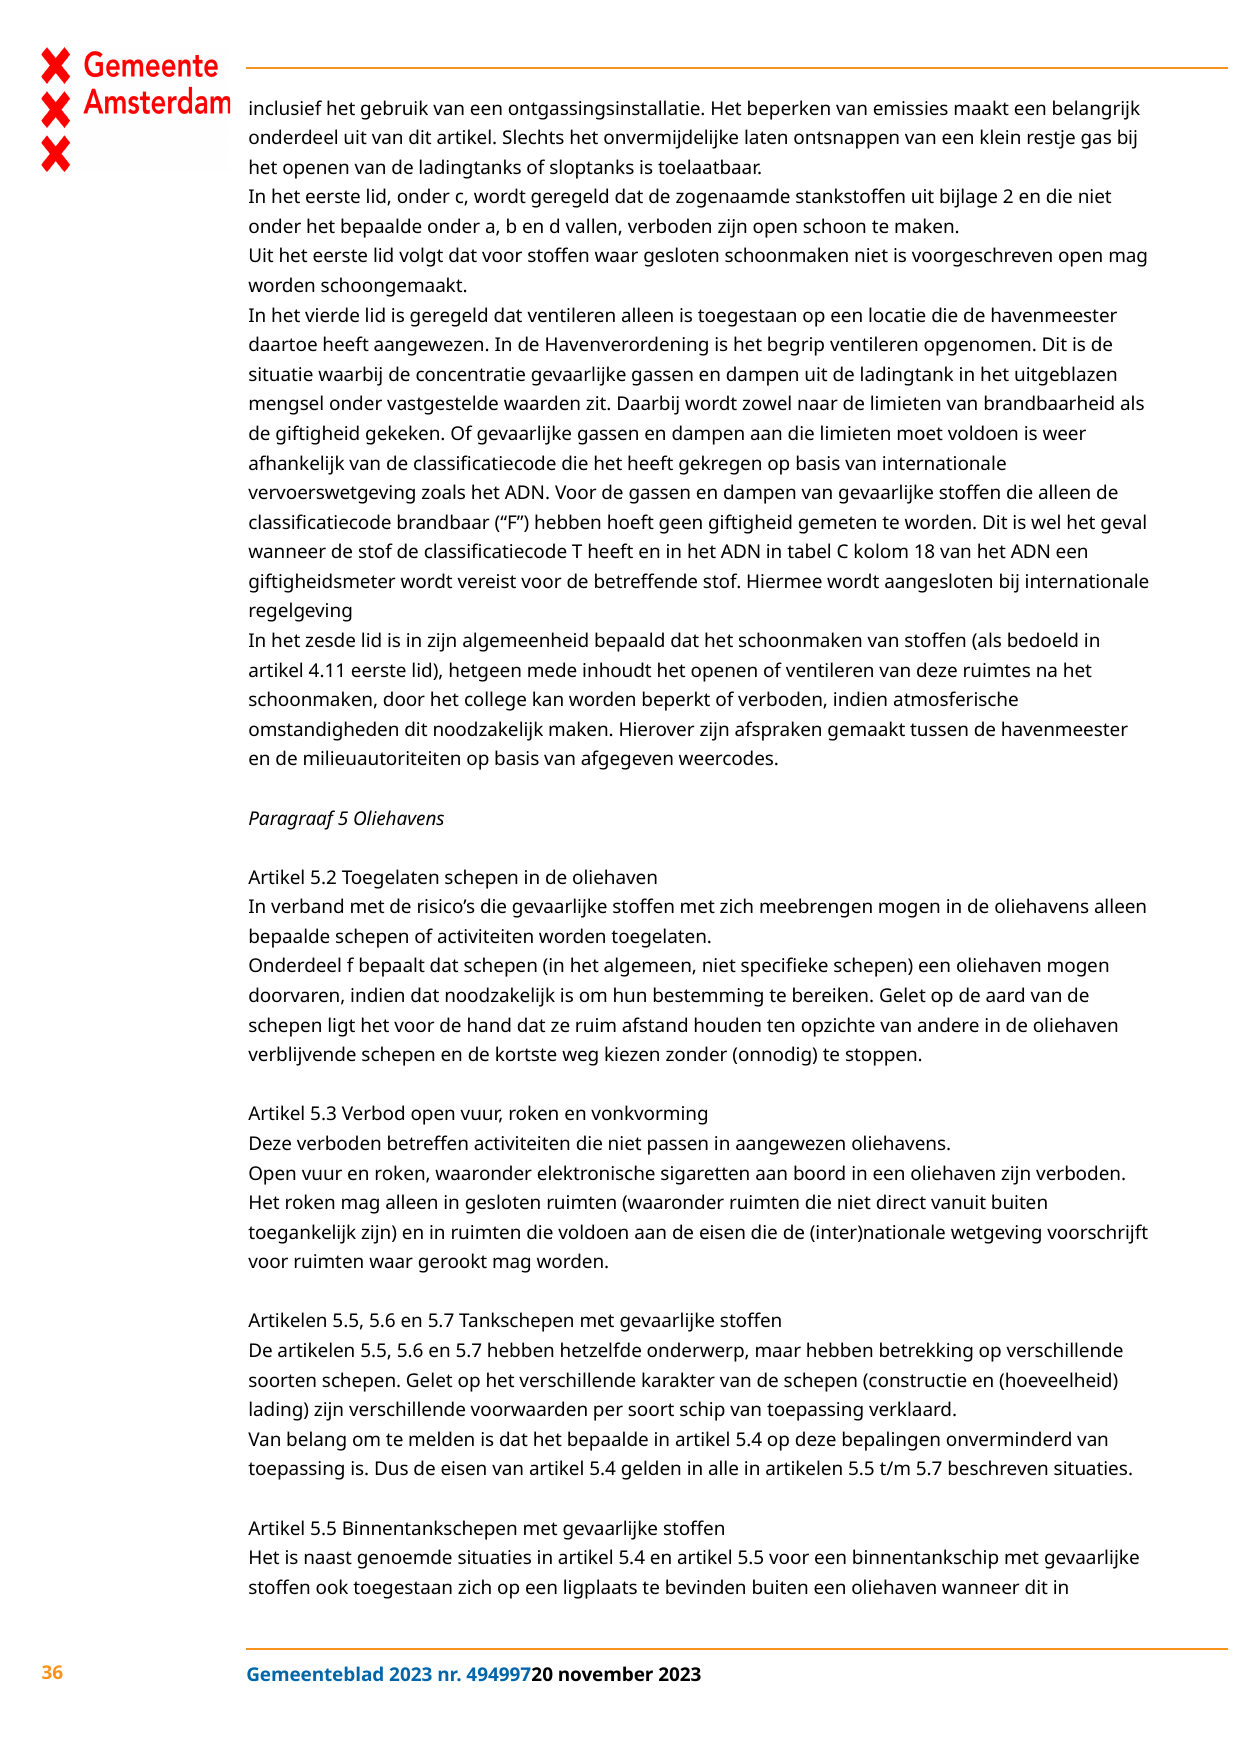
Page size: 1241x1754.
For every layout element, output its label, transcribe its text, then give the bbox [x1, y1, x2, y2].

text In verband met de risico’s die gevaarlijke stoffen met zich meebrengen mogen in de oliehavens alleen bepaalde schepen of activiteiten worden toegelaten. [248, 893, 1152, 949]
text Onderdeel f bepaalt dat schepen (in het algemeen, niet specifieke schepen) een oliehaven mogen doorvaren, indien dat noodzakelijk is om hun bestemming te bereiken. Gelet op de aard van de schepen ligt het voor de hand dat ze ruim afstand houden ten opzichte van andere in de oliehaven verblijvende schepen en de kortste weg kiezen zonder (onnodig) te stoppen. [248, 953, 1152, 1067]
text De artikelen 5.5, 5.6 en 5.7 hebben hetzelfde onderwerp, maar hebben betrekking op verschillende soorten schepen. Gelet op het verschillende karakter van de schepen (constructie en (hoeveelheid) lading) zijn verschillende voorwaarden per soort schip van toepassing verklaard. [248, 1337, 1152, 1422]
text Artikel 5.5 Binnentankschepen met gevaarlijke stoffen [248, 1515, 1152, 1541]
picture [41, 47, 231, 172]
text Artikelen 5.5, 5.6 en 5.7 Tankschepen met gevaarlijke stoffen [248, 1308, 1152, 1333]
text Artikel 5.2 Toegelaten schepen in de oliehaven [248, 864, 1152, 890]
text Paragraaf 5 Oliehavens [248, 805, 1152, 831]
text In het zesde lid is in zijn algemeenheid bepaald dat het schoonmaken van stoffen (als bedoeld in artikel 4.11 eerste lid), hetgeen mede inhoudt het openen of ventileren van deze ruimtes na het schoonmaken, door het college kan worden beperkt of verboden, indien atmosferische omstandigheden dit noodzakelijk maken. Hierover zijn afspraken gemaakt tussen de havenmeester en de milieuautoriteiten op basis van afgegeven weercodes. [248, 627, 1152, 771]
text Artikel 5.3 Verbod open vuur, roken en vonkvorming [248, 1101, 1152, 1126]
text Deze verboden betreffen activiteiten die niet passen in aangewezen oliehavens. [248, 1130, 1152, 1156]
text Open vuur en roken, waaronder elektronische sigaretten aan boord in een oliehaven zijn verboden. Het roken mag alleen in gesloten ruimten (waaronder ruimten die niet direct vanuit buiten toegankelijk zijn) en in ruimten die voldoen aan de eisen die de (inter)nationale wetgeving voorschrijft voor ruimten waar gerookt mag worden. [248, 1160, 1152, 1274]
text Van belang om te melden is dat het bepaalde in artikel 5.4 op deze bepalingen onverminderd van toepassing is. Dus de eisen van artikel 5.4 gelden in alle in artikelen 5.5 t/m 5.7 beschreven situaties. [248, 1426, 1152, 1481]
text Uit het eerste lid volgt dat voor stoffen waar gesloten schoonmaken niet is voorgeschreven open mag worden schoongemaakt. [248, 243, 1152, 298]
text In het vierde lid is geregeld dat ventileren alleen is toegestaan op een locatie die de havenmeester daartoe heeft aangewezen. In de Havenverordening is het begrip ventileren opgenomen. Dit is de situatie waarbij de concentratie gevaarlijke gassen en dampen uit de ladingtank in het uitgeblazen mengsel onder vastgestelde waarden zit. Daarbij wordt zowel naar de limieten van brandbaarheid als de giftigheid gekeken. Of gevaarlijke gassen en dampen aan die limieten moet voldoen is weer afhankelijk van de classificatiecode die het heeft gekregen op basis van internationale vervoerswetgeving zoals het ADN. Voor de gassen en dampen van gevaarlijke stoffen die alleen de classificatiecode brandbaar (“F”) hebben hoeft geen giftigheid gemeten te worden. Dit is wel het geval wanneer de stof de classificatiecode T heeft en in het ADN in tabel C kolom 18 van het ADN een giftigheidsmeter wordt vereist voor de betreffende stof. Hiermee wordt aangesloten bij internationale regelgeving [248, 302, 1152, 623]
text In het eerste lid, onder c, wordt geregeld dat de zogenaamde stankstoffen uit bijlage 2 en die niet onder het bepaalde onder a, b en d vallen, verboden zijn open schoon te maken. [248, 183, 1152, 239]
text inclusief het gebruik van een ontgassingsinstallatie. Het beperken van emissies maakt een belangrijk onderdeel uit van dit artikel. Slechts het onvermijdelijke laten ontsnappen van een klein restje gas bij het openen van de ladingtanks of sloptanks is toelaatbaar. [248, 95, 1152, 180]
text Het is naast genoemde situaties in artikel 5.4 en artikel 5.5 voor een binnentankschip met gevaarlijke stoffen ook toegestaan zich op een ligplaats te bevinden buiten een oliehaven wanneer dit in [248, 1544, 1152, 1600]
